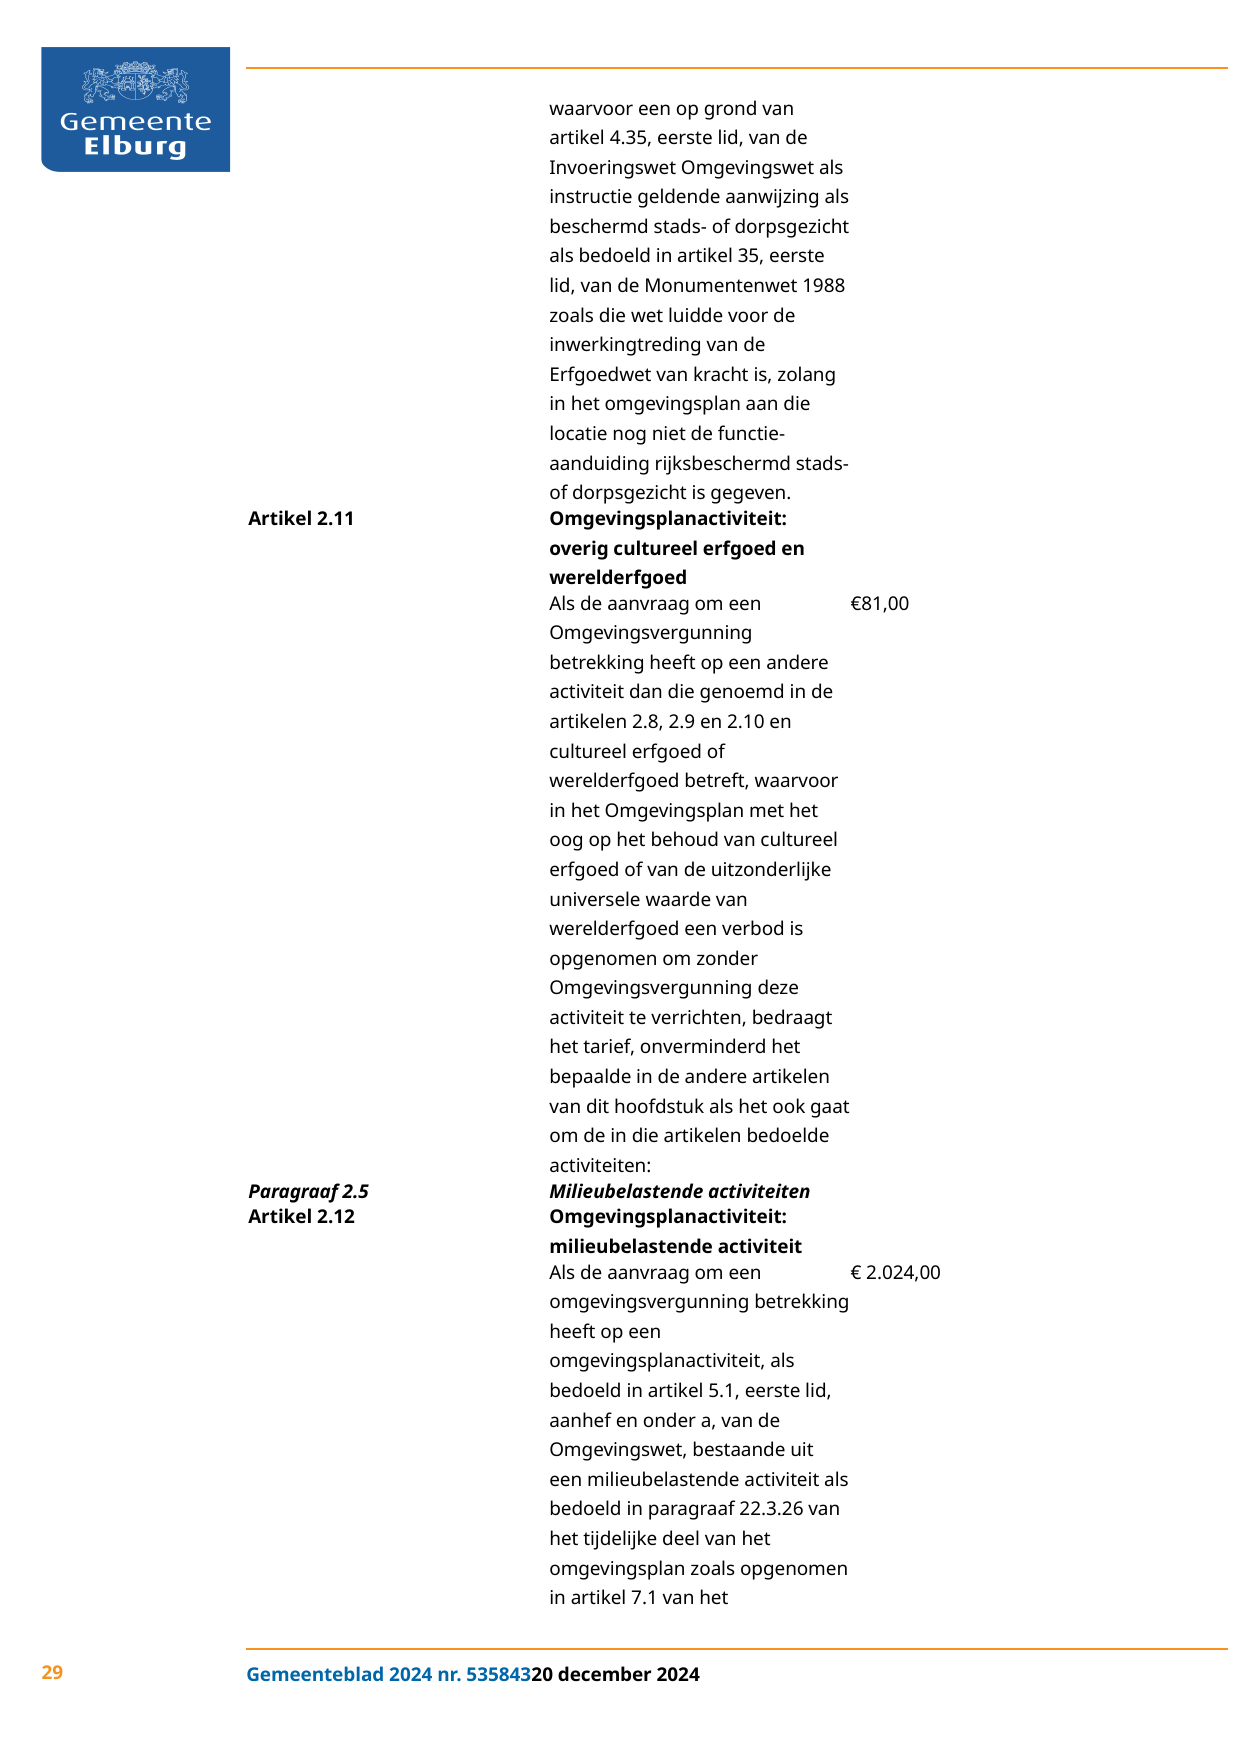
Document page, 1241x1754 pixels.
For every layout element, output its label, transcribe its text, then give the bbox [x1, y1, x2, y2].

table_cell Artikel 2.12 [248, 1204, 549, 1259]
table_cell € 2.024,00 [850, 1259, 1152, 1610]
table_cell [850, 95, 1152, 505]
table_cell [850, 1204, 1152, 1259]
table_cell [248, 95, 549, 505]
table_cell [850, 1178, 1152, 1203]
table_cell €81,00 [850, 590, 1152, 1178]
table_cell Als de aanvraag om een omgevingsvergunning betrekking heeft op een omgevingsplanactiviteit, als bedoeld in artikel 5.1, eerste lid, aanhef en onder a, van de Omgevingswet, bestaande uit een milieubelastende activiteit als bedoeld in paragraaf 22.3.26 van het tijdelijke deel van het omgevingsplan zoals opgenomen in artikel 7.1 van het [549, 1259, 850, 1610]
table_cell Milieubelastende activiteiten [549, 1178, 850, 1203]
table_cell [248, 590, 549, 1178]
table_cell waarvoor een op grond van artikel 4.35, eerste lid, van de Invoeringswet Omgevingswet als instructie geldende aanwijzing als beschermd stads- of dorpsgezicht als bedoeld in artikel 35, eerste lid, van de Monumentenwet 1988 zoals die wet luidde voor de inwerkingtreding van de Erfgoedwet van kracht is, zolang in het omgevingsplan aan die locatie nog niet de functie-aanduiding rijksbeschermd stads- of dorpsgezicht is gegeven. [549, 95, 850, 505]
table_cell Artikel 2.11 [248, 505, 549, 590]
table_cell [248, 1259, 549, 1610]
picture [41, 47, 231, 172]
table_cell Paragraaf 2.5 [248, 1178, 549, 1203]
table_cell [850, 505, 1152, 590]
table_cell Omgevingsplanactiviteit: overig cultureel erfgoed en werelderfgoed [549, 505, 850, 590]
table_cell Als de aanvraag om een Omgevingsvergunning betrekking heeft op een andere activiteit dan die genoemd in de artikelen 2.8, 2.9 en 2.10 en cultureel erfgoed of werelderfgoed betreft, waarvoor in het Omgevingsplan met het oog op het behoud van cultureel erfgoed of van de uitzonderlijke universele waarde van werelderfgoed een verbod is opgenomen om zonder Omgevingsvergunning deze activiteit te verrichten, bedraagt het tarief, onverminderd het bepaalde in de andere artikelen van dit hoofdstuk als het ook gaat om de in die artikelen bedoelde activiteiten: [549, 590, 850, 1178]
table_cell Omgevingsplanactiviteit: milieubelastende activiteit [549, 1204, 850, 1259]
